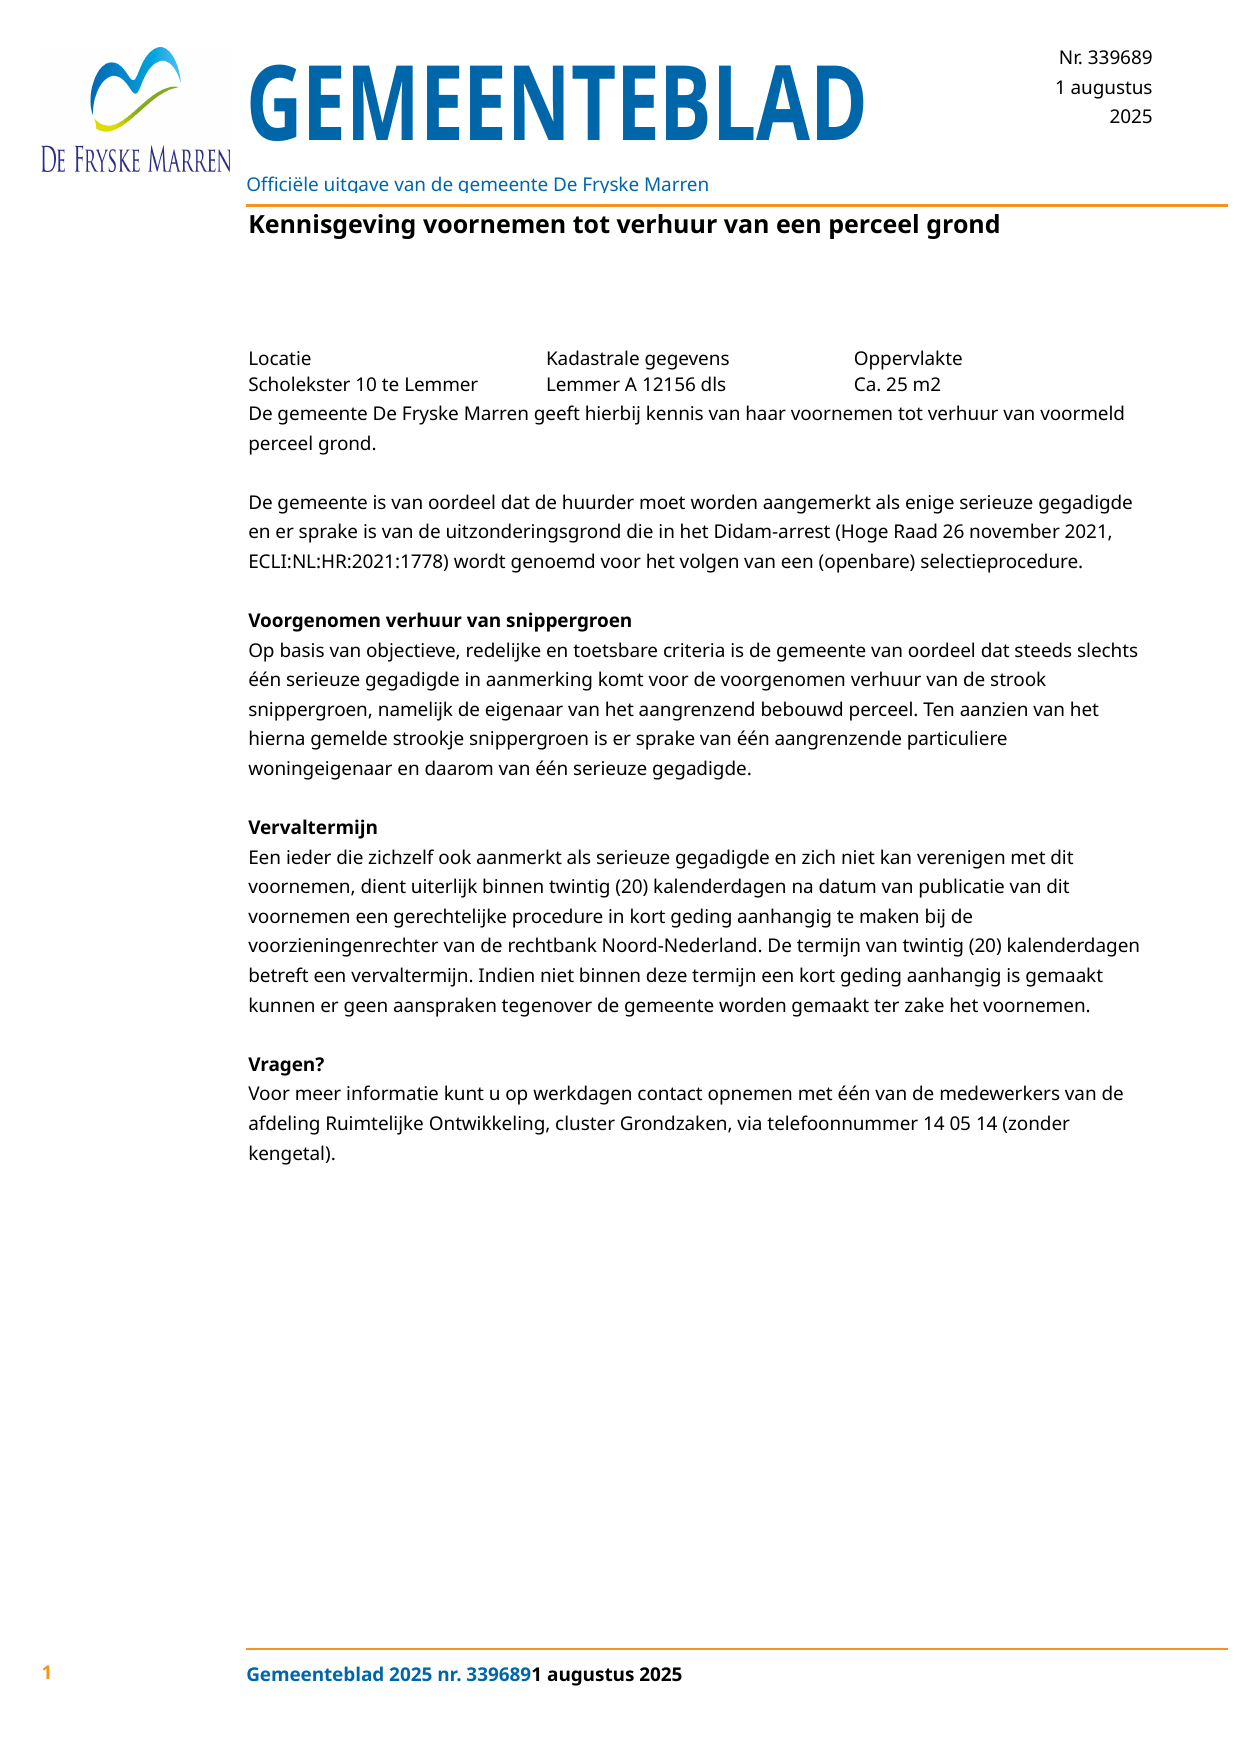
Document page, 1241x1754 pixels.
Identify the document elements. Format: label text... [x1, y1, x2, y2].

table_cell Scholekster 10 te Lemmer [248, 371, 546, 397]
text Voorgenomen verhuur van snippergroen [248, 607, 1152, 633]
table_cell Ca. 25 m2 [854, 371, 1152, 397]
text Vervaltermijn [248, 814, 1152, 840]
text Een ieder die zichzelf ook aanmerkt als serieuze gegadigde en zich niet kan verenigen met dit voornemen, dient uiterlijk binnen twintig (20) kalenderdagen na datum van publicatie van dit voornemen een gerechtelijke procedure in kort geding aanhangig te maken bij de voorzieningenrechter van de rechtbank Noord-Nederland. De termijn van twintig (20) kalenderdagen betreft een vervaltermijn. Indien niet binnen deze termijn een kort geding aanhangig is gemaakt kunnen er geen aanspraken tegenover de gemeente worden gemaakt ter zake het voornemen. [248, 844, 1152, 1017]
table_header Oppervlakte [854, 345, 1152, 371]
table_cell Lemmer A 12156 dls [546, 371, 854, 397]
picture [41, 47, 231, 172]
table_header Locatie [248, 345, 546, 371]
table_header Kadastrale gegevens [546, 345, 854, 371]
text De gemeente De Fryske Marren geeft hierbij kennis van haar voornemen tot verhuur van voormeld perceel grond. [248, 400, 1152, 455]
text Op basis van objectieve, redelijke en toetsbare criteria is de gemeente van oordeel dat steeds slechts één serieuze gegadigde in aanmerking komt voor de voorgenomen verhuur van de strook snippergroen, namelijk de eigenaar van het aangrenzend bebouwd perceel. Ten aanzien van het hierna gemelde strookje snippergroen is er sprake van één aangrenzende particuliere woningeigenaar en daarom van één serieuze gegadigde. [248, 637, 1152, 781]
text Kennisgeving voornemen tot verhuur van een perceel grond [248, 207, 1152, 241]
text Vragen? [248, 1051, 1152, 1077]
text De gemeente is van oordeel dat de huurder moet worden aangemerkt als enige serieuze gegadigde en er sprake is van de uitzonderingsgrond die in het Didam-arrest (Hoge Raad 26 november 2021, ECLI:NL:HR:2021:1778) wordt genoemd voor het volgen van een (openbare) selectieprocedure. [248, 489, 1152, 574]
text Voor meer informatie kunt u op werkdagen contact opnemen met één van de medewerkers van de afdeling Ruimtelijke Ontwikkeling, cluster Grondzaken, via telefoonnummer 14 05 14 (zonder kengetal). [248, 1081, 1152, 1165]
